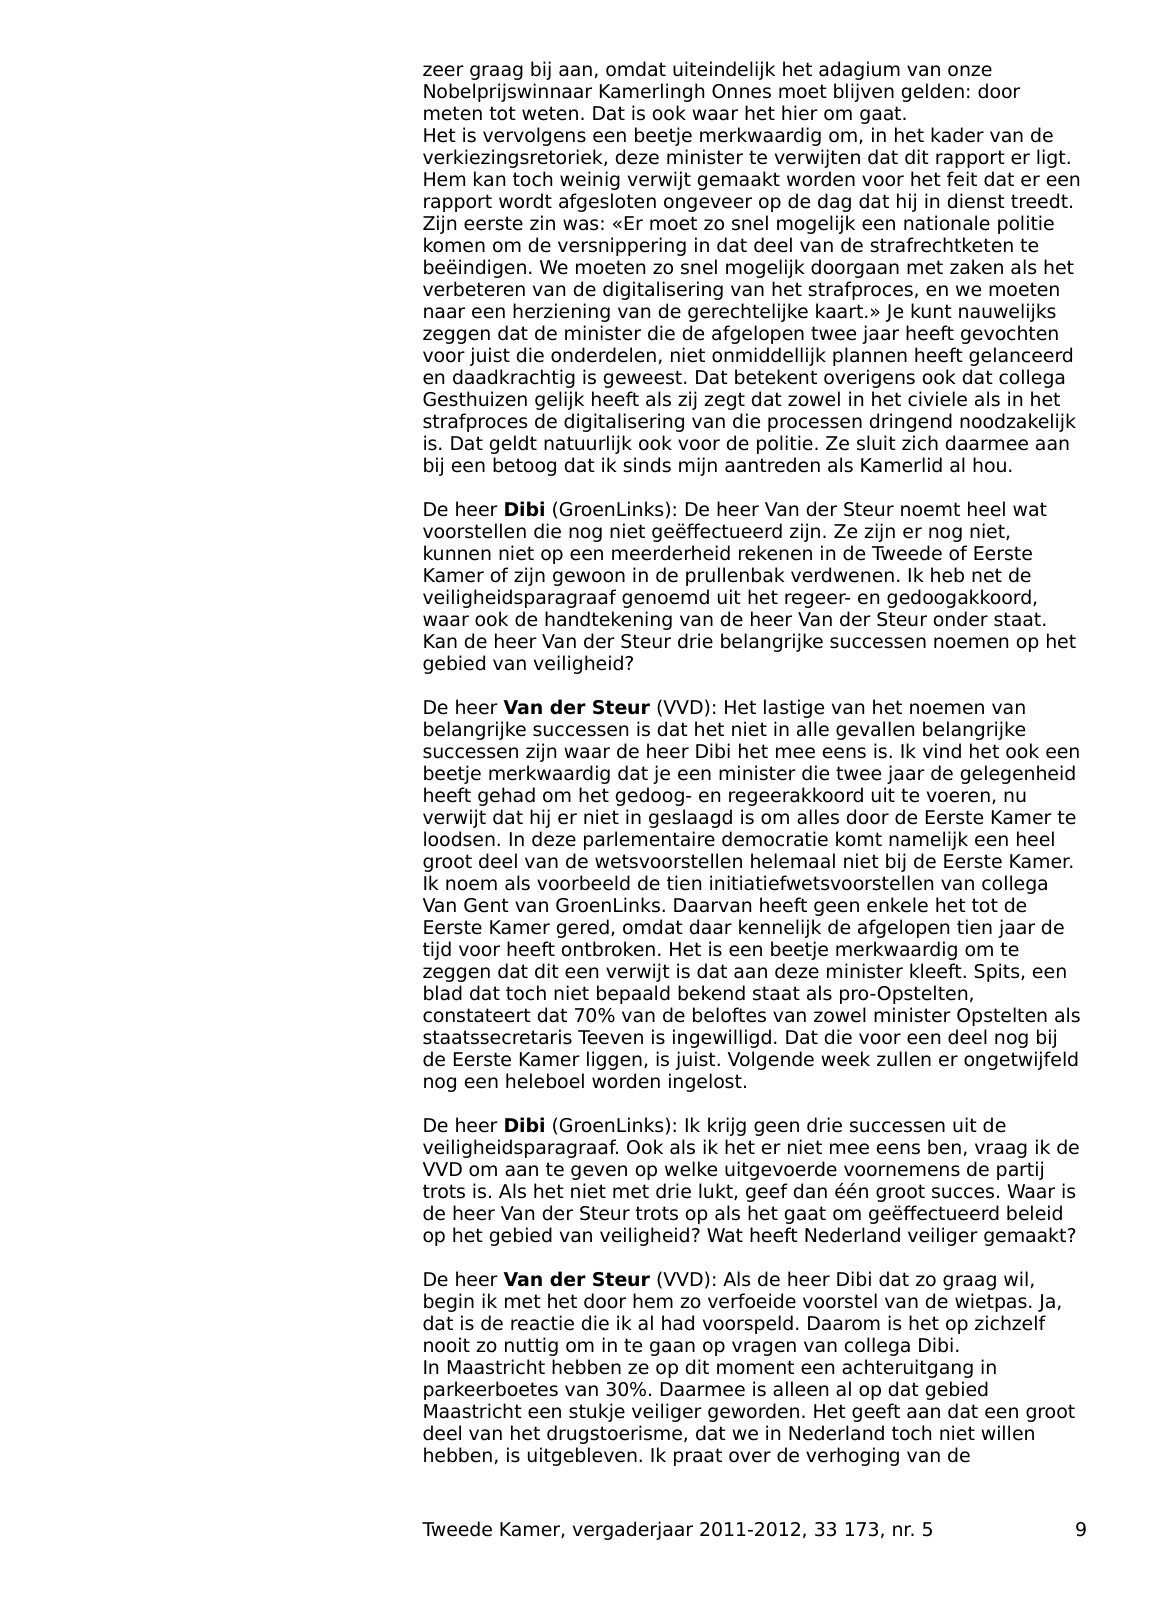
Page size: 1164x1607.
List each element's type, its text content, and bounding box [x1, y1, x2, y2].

text De heer Dibi (GroenLinks): De heer Van der Steur noemt heel wat voorstellen die nog niet geëffectueerd zijn. Ze zijn er nog niet, kunnen niet op een meerderheid rekenen in de Tweede of Eerste Kamer of zijn gewoon in de prullenbak verdwenen. Ik heb net de veiligheidsparagraaf genoemd uit het regeer- en gedoogakkoord, waar ook de handtekening van de heer Van der Steur onder staat. Kan de heer Van der Steur drie belangrijke successen noemen op het gebied van veiligheid? [422, 499, 1087, 675]
text zeer graag bij aan, omdat uiteindelijk het adagium van onze Nobelprijswinnaar Kamerlingh Onnes moet blijven gelden: door meten tot weten. Dat is ook waar het hier om gaat. [422, 59, 1087, 125]
text Het is vervolgens een beetje merkwaardig om, in het kader van de verkiezingsretoriek, deze minister te verwijten dat dit rapport er ligt. Hem kan toch weinig verwijt gemaakt worden voor het feit dat er een rapport wordt afgesloten ongeveer op de dag dat hij in dienst treedt. Zijn eerste zin was: «Er moet zo snel mogelijk een nationale politie komen om de versnippering in dat deel van de strafrechtketen te beëindigen. We moeten zo snel mogelijk doorgaan met zaken als het verbeteren van de digitalisering van het strafproces, en we moeten naar een herziening van de gerechtelijke kaart.» Je kunt nauwelijks zeggen dat de minister die de afgelopen twee jaar heeft gevochten voor juist die onderdelen, niet onmiddellijk plannen heeft gelanceerd en daadkrachtig is geweest. Dat betekent overigens ook dat collega Gesthuizen gelijk heeft als zij zegt dat zowel in het civiele als in het strafproces de digitalisering van die processen dringend noodzakelijk is. Dat geldt natuurlijk ook voor de politie. Ze sluit zich daarmee aan bij een betoog dat ik sinds mijn aantreden als Kamerlid al hou. [422, 125, 1087, 477]
text De heer Dibi (GroenLinks): Ik krijg geen drie successen uit de veiligheidsparagraaf. Ook als ik het er niet mee eens ben, vraag ik de VVD om aan te geven op welke uitgevoerde voornemens de partij trots is. Als het niet met drie lukt, geef dan één groot succes. Waar is de heer Van der Steur trots op als het gaat om geëffectueerd beleid op het gebied van veiligheid? Wat heeft Nederland veiliger gemaakt? [422, 1115, 1087, 1247]
text In Maastricht hebben ze op dit moment een achteruitgang in parkeerboetes van 30%. Daarmee is alleen al op dat gebied Maastricht een stukje veiliger geworden. Het geeft aan dat een groot deel van het drugstoerisme, dat we in Nederland toch niet willen hebben, is uitgebleven. Ik praat over de verhoging van de [422, 1357, 1087, 1467]
text De heer Van der Steur (VVD): Het lastige van het noemen van belangrijke successen is dat het niet in alle gevallen belangrijke successen zijn waar de heer Dibi het mee eens is. Ik vind het ook een beetje merkwaardig dat je een minister die twee jaar de gelegenheid heeft gehad om het gedoog- en regeerakkoord uit te voeren, nu verwijt dat hij er niet in geslaagd is om alles door de Eerste Kamer te loodsen. In deze parlementaire democratie komt namelijk een heel groot deel van de wetsvoorstellen helemaal niet bij de Eerste Kamer. Ik noem als voorbeeld de tien initiatiefwetsvoorstellen van collega Van Gent van GroenLinks. Daarvan heeft geen enkele het tot de Eerste Kamer gered, omdat daar kennelijk de afgelopen tien jaar de tijd voor heeft ontbroken. Het is een beetje merkwaardig om te zeggen dat dit een verwijt is dat aan deze minister kleeft. Spits, een blad dat toch niet bepaald bekend staat als pro-Opstelten, constateert dat 70% van de beloftes van zowel minister Opstelten als staatssecretaris Teeven is ingewilligd. Dat die voor een deel nog bij de Eerste Kamer liggen, is juist. Volgende week zullen er ongetwijfeld nog een heleboel worden ingelost. [422, 697, 1087, 1092]
text De heer Van der Steur (VVD): Als de heer Dibi dat zo graag wil, begin ik met het door hem zo verfoeide voorstel van de wietpas. Ja, dat is de reactie die ik al had voorspeld. Daarom is het op zichzelf nooit zo nuttig om in te gaan op vragen van collega Dibi. [422, 1269, 1087, 1357]
